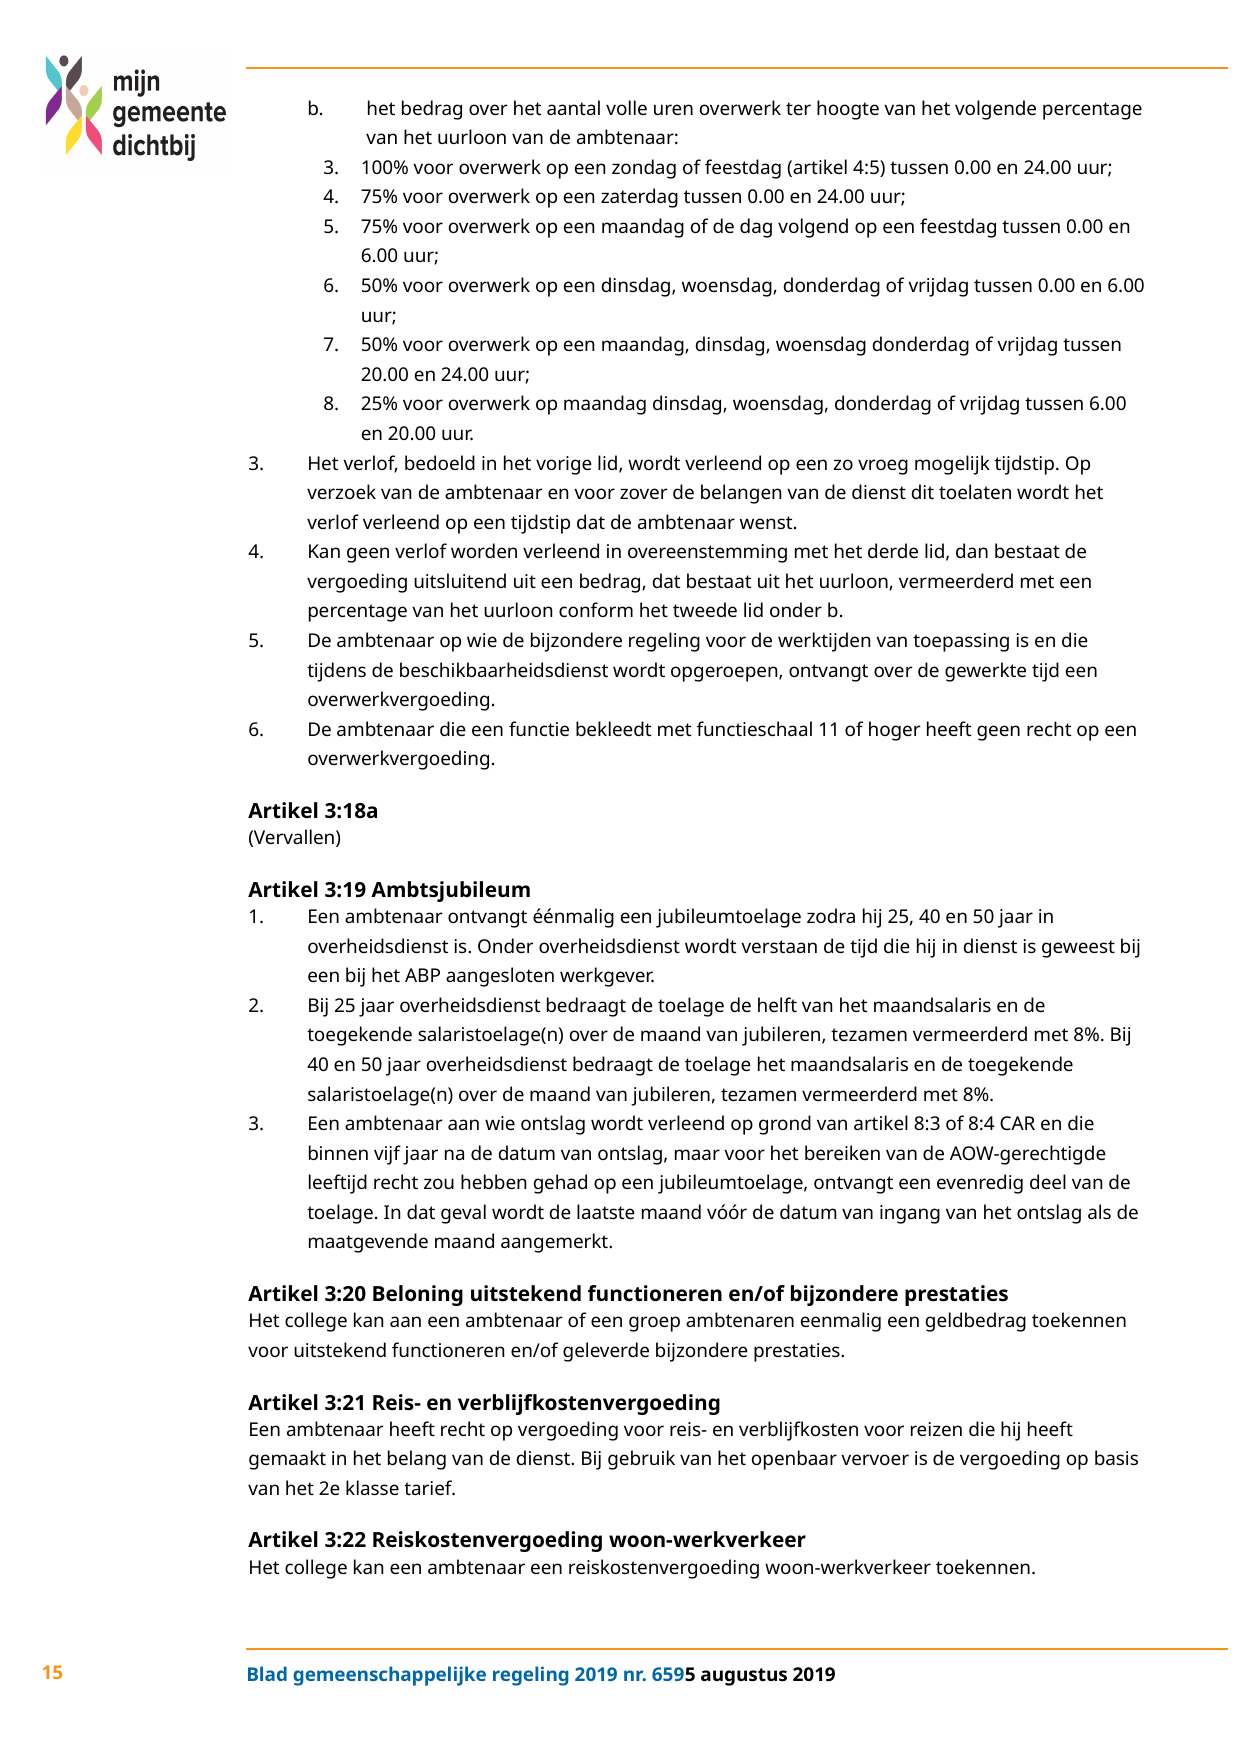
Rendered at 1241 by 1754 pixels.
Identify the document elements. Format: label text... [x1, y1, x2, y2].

text Artikel 3:18a [248, 796, 1152, 824]
list 50% voor overwerk op een maandag, dinsdag, woensdag donderdag of vrijdag tussen 20.00 en 24.00 uur; [323, 331, 1152, 387]
picture [41, 47, 231, 172]
list 75% voor overwerk op een zaterdag tussen 0.00 en 24.00 uur; [323, 183, 1152, 209]
list De ambtenaar die een functie bekleedt met functieschaal 11 of hoger heeft geen recht op een overwerkvergoeding. [248, 716, 1152, 771]
text Artikel 3:19 Ambtsjubileum [248, 875, 1152, 903]
list Het verlof, bedoeld in het vorige lid, wordt verleend op een zo vroeg mogelijk tijdstip. Op verzoek van de ambtenaar en voor zover de belangen van de dienst dit toelaten wordt het verlof verleend op een tijdstip dat de ambtenaar wenst. [248, 450, 1152, 535]
list het bedrag over het aantal volle uren overwerk ter hoogte van het volgende percentage van het uurloon van de ambtenaar: [307, 95, 1152, 150]
list 25% voor overwerk op maandag dinsdag, woensdag, donderdag of vrijdag tussen 6.00 en 20.00 uur. [323, 391, 1152, 446]
text (Vervallen) [248, 824, 1152, 850]
list Kan geen verlof worden verleend in overeenstemming met het derde lid, dan bestaat de vergoeding uitsluitend uit een bedrag, dat bestaat uit het uurloon, vermeerderd met een percentage van het uurloon conform het tweede lid onder b. [248, 538, 1152, 623]
list Bij 25 jaar overheidsdienst bedraagt de toelage de helft van het maandsalaris en de toegekende salaristoelage(n) over de maand van jubileren, tezamen vermeerderd met 8%. Bij 40 en 50 jaar overheidsdienst bedraagt de toelage het maandsalaris en de toegekende salaristoelage(n) over de maand van jubileren, tezamen vermeerderd met 8%. [248, 992, 1152, 1107]
text Artikel 3:22 Reiskostenvergoeding woon-werkverkeer [248, 1526, 1152, 1554]
list Een ambtenaar ontvangt éénmalig een jubileumtoelage zodra hij 25, 40 en 50 jaar in overheidsdienst is. Onder overheidsdienst wordt verstaan de tijd die hij in dienst is geweest bij een bij het ABP aangesloten werkgever. [248, 903, 1152, 988]
list Een ambtenaar aan wie ontslag wordt verleend op grond van artikel 8:3 of 8:4 CAR en die binnen vijf jaar na de datum van ontslag, maar voor het bereiken van de AOW-gerechtigde leeftijd recht zou hebben gehad op een jubileumtoelage, ontvangt een evenredig deel van de toelage. In dat geval wordt de laatste maand vóór de datum van ingang van het ontslag als de maatgevende maand aangemerkt. [248, 1110, 1152, 1254]
list 75% voor overwerk op een maandag of de dag volgend op een feestdag tussen 0.00 en 6.00 uur; [323, 213, 1152, 268]
list 50% voor overwerk op een dinsdag, woensdag, donderdag of vrijdag tussen 0.00 en 6.00 uur; [323, 272, 1152, 328]
list 100% voor overwerk op een zondag of feestdag (artikel 4:5) tussen 0.00 en 24.00 uur; [323, 154, 1152, 180]
list De ambtenaar op wie de bijzondere regeling voor de werktijden van toepassing is en die tijdens de beschikbaarheidsdienst wordt opgeroepen, ontvangt over de gewerkte tijd een overwerkvergoeding. [248, 627, 1152, 712]
text Het college kan een ambtenaar een reiskostenvergoeding woon-werkverkeer toekennen. [248, 1554, 1152, 1580]
text Artikel 3:20 Beloning uitstekend functioneren en/of bijzondere prestaties [248, 1279, 1152, 1308]
text Het college kan aan een ambtenaar of een groep ambtenaren eenmalig een geldbedrag toekennen voor uitstekend functioneren en/of geleverde bijzondere prestaties. [248, 1308, 1152, 1363]
text Artikel 3:21 Reis- en verblijfkostenvergoeding [248, 1388, 1152, 1416]
text Een ambtenaar heeft recht op vergoeding voor reis- en verblijfkosten voor reizen die hij heeft gemaakt in het belang van de dienst. Bij gebruik van het openbaar vervoer is de vergoeding op basis van het 2e klasse tarief. [248, 1416, 1152, 1501]
